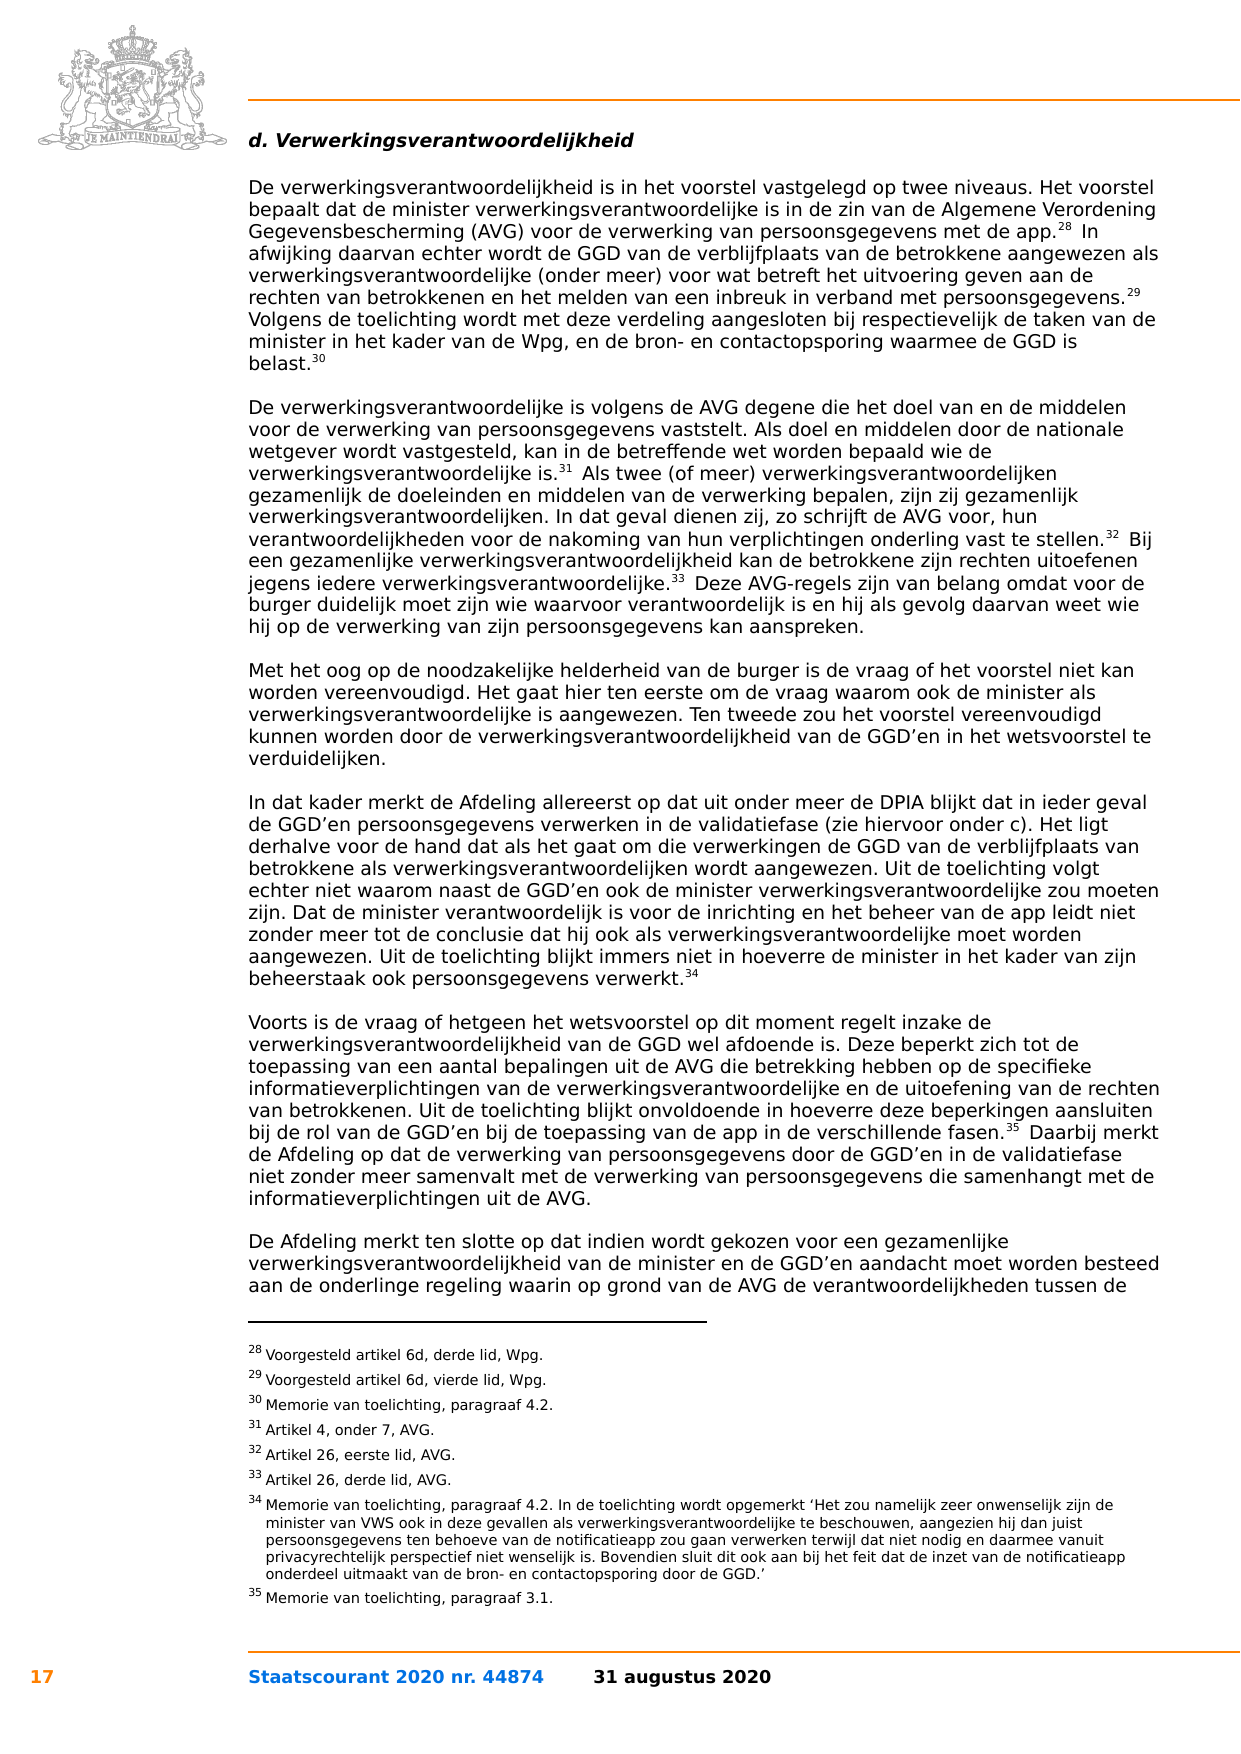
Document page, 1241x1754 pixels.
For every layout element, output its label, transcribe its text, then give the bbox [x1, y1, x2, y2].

text In dat kader merkt de Afdeling allereerst op dat uit onder meer de DPIA blijkt dat in ieder geval de GGD’en persoonsgegevens verwerken in de validatiefase (zie hiervoor onder c). Het ligt derhalve voor de hand dat als het gaat om die verwerkingen de GGD van de verblijfplaats van betrokkene als verwerkingsverantwoordelijken wordt aangewezen. Uit de toelichting volgt echter niet waarom naast de GGD’en ook de minister verwerkingsverantwoordelijke zou moeten zijn. Dat de minister verantwoordelijk is voor de inrichting en het beheer van de app leidt niet zonder meer tot de conclusie dat hij ook als verwerkingsverantwoordelijke moet worden aangewezen. Uit de toelichting blijkt immers niet in hoeverre de minister in het kader van zijn beheerstaak ook persoonsgegevens verwerkt. [248, 792, 1163, 990]
text Voorts is de vraag of hetgeen het wetsvoorstel op dit moment regelt inzake de verwerkingsverantwoordelijkheid van de GGD wel afdoende is. Deze beperkt zich tot de toepassing van een aantal bepalingen uit de AVG die betrekking hebben op de specifieke informatieverplichtingen van de verwerkingsverantwoordelijke en de uitoefening van de rechten van betrokkenen. Uit de toelichting blijkt onvoldoende in hoeverre deze beperkingen aansluiten bij de rol van de GGD’en bij de toepassing van de app in de verschillende fasen. Daarbij merkt de Afdeling op dat de verwerking van persoonsgegevens door de GGD’en in de validatiefase niet zonder meer samenvalt met de verwerking van persoonsgegevens die samenhangt met de informatieverplichtingen uit de AVG. [248, 1012, 1163, 1209]
text Voorgesteld artikel 6d, vierde lid, Wpg. [248, 1368, 1163, 1390]
text Artikel 26, eerste lid, AVG. [248, 1443, 1163, 1465]
text Voorgesteld artikel 6d, derde lid, Wpg. [248, 1343, 1163, 1365]
text Artikel 26, derde lid, AVG. [248, 1468, 1163, 1490]
text Artikel 4, onder 7, AVG. [248, 1418, 1163, 1440]
text Met het oog op de noodzakelijke helderheid van de burger is de vraag of het voorstel niet kan worden vereenvoudigd. Het gaat hier ten eerste om de vraag waarom ook de minister als verwerkingsverantwoordelijke is aangewezen. Ten tweede zou het voorstel vereenvoudigd kunnen worden door de verwerkingsverantwoordelijkheid van de GGD’en in het wetsvoorstel te verduidelijken. [248, 660, 1163, 770]
text De Afdeling merkt ten slotte op dat indien wordt gekozen voor een gezamenlijke verwerkingsverantwoordelijkheid van de minister en de GGD’en aandacht moet worden besteed aan de onderlinge regeling waarin op grond van de AVG de verantwoordelijkheden tussen de [248, 1231, 1163, 1297]
text De verwerkingsverantwoordelijke is volgens de AVG degene die het doel van en de middelen voor de verwerking van persoonsgegevens vaststelt. Als doel en middelen door de nationale wetgever wordt vastgesteld, kan in de betreffende wet worden bepaald wie de verwerkingsverantwoordelijke is. Als twee (of meer) verwerkingsverantwoordelijken gezamenlijk de doeleinden en middelen van de verwerking bepalen, zijn zij gezamenlijk verwerkingsverantwoordelijken. In dat geval dienen zij, zo schrijft de AVG voor, hun verantwoordelijkheden voor de nakoming van hun verplichtingen onderling vast te stellen. Bij een gezamenlijke verwerkingsverantwoordelijkheid kan de betrokkene zijn rechten uitoefenen jegens iedere verwerkingsverantwoordelijke. Deze AVG-regels zijn van belang omdat voor de burger duidelijk moet zijn wie waarvoor verantwoordelijk is en hij als gevolg daarvan weet wie hij op de verwerking van zijn persoonsgegevens kan aanspreken. [248, 397, 1163, 638]
text Memorie van toelichting, paragraaf 3.1. [248, 1586, 1163, 1608]
text De verwerkingsverantwoordelijkheid is in het voorstel vastgelegd op twee niveaus. Het voorstel bepaalt dat de minister verwerkingsverantwoordelijke is in de zin van de Algemene Verordening Gegevensbescherming (AVG) voor de verwerking van persoonsgegevens met de app. In afwijking daarvan echter wordt de GGD van de verblijfplaats van de betrokkene aangewezen als verwerkingsverantwoordelijke (onder meer) voor wat betreft het uitvoering geven aan de rechten van betrokkenen en het melden van een inbreuk in verband met persoonsgegevens. Volgens de toelichting wordt met deze verdeling aangesloten bij respectievelijk de taken van de minister in het kader van de Wpg, en de bron- en contactopsporing waarmee de GGD is belast. [248, 177, 1163, 375]
picture [38, 25, 227, 150]
text Memorie van toelichting, paragraaf 4.2. In de toelichting wordt opgemerkt ‘Het zou namelijk zeer onwenselijk zijn de minister van VWS ook in deze gevallen als verwerkingsverantwoordelijke te beschouwen, aangezien hij dan juist persoonsgegevens ten behoeve van de notificatieapp zou gaan verwerken terwijl dat niet nodig en daarmee vanuit privacyrechtelijk perspectief niet wenselijk is. Bovendien sluit dit ook aan bij het feit dat de inzet van de notificatieapp onderdeel uitmaakt van de bron- en contactopsporing door de GGD.’ [248, 1493, 1163, 1583]
text Memorie van toelichting, paragraaf 4.2. [248, 1393, 1163, 1415]
subtitle d. Verwerkingsverantwoordelijkheid [248, 130, 1163, 152]
